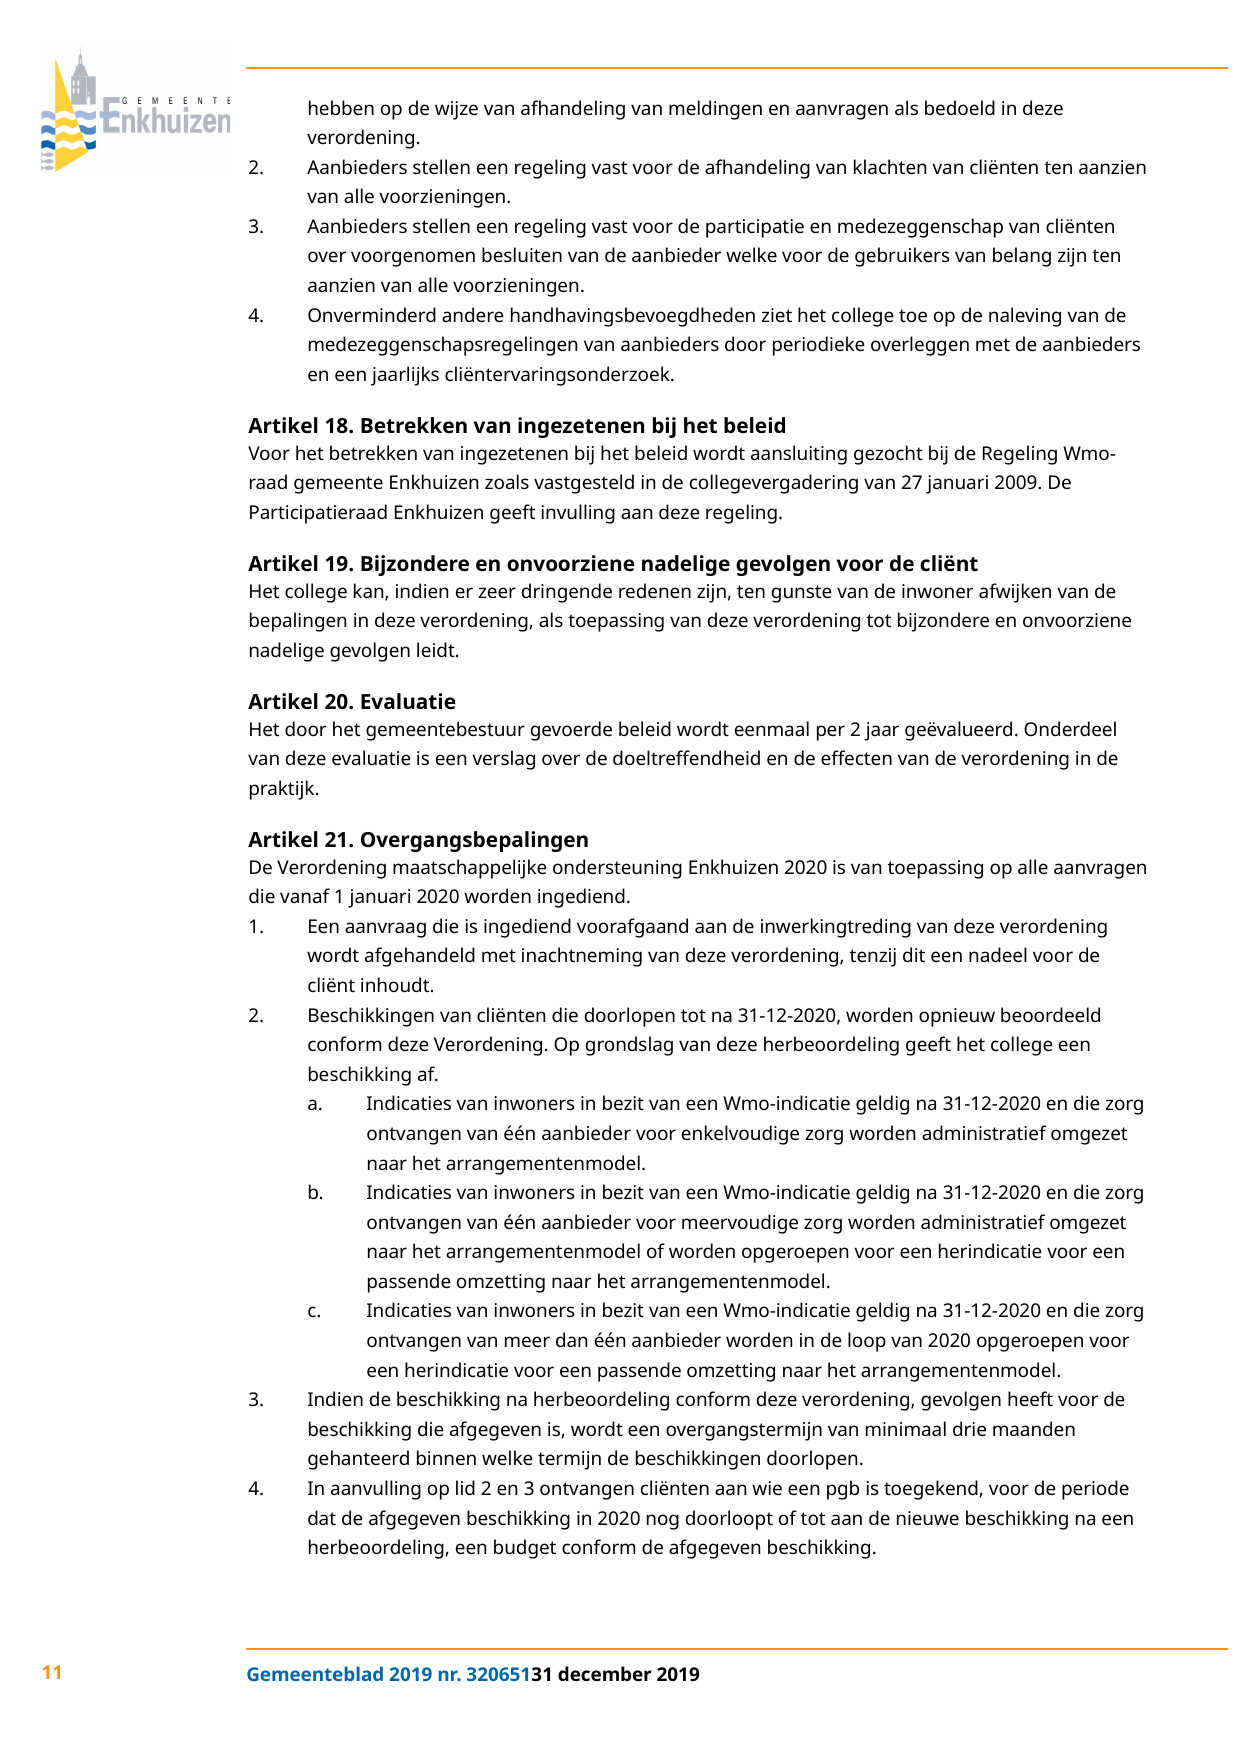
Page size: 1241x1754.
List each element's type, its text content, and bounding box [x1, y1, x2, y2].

list hebben op de wijze van afhandeling van meldingen en aanvragen als bedoeld in deze verordening. [248, 95, 1152, 150]
list Indicaties van inwoners in bezit van een Wmo-indicatie geldig na 31-12-2020 en die zorg ontvangen van één aanbieder voor enkelvoudige zorg worden administratief omgezet naar het arrangementenmodel. [307, 1091, 1152, 1176]
list Indicaties van inwoners in bezit van een Wmo-indicatie geldig na 31-12-2020 en die zorg ontvangen van één aanbieder voor meervoudige zorg worden administratief omgezet naar het arrangementenmodel of worden opgeroepen voor een herindicatie voor een passende omzetting naar het arrangementenmodel. [307, 1179, 1152, 1294]
text De Verordening maatschappelijke ondersteuning Enkhuizen 2020 is van toepassing op alle aanvragen die vanaf 1 januari 2020 worden ingediend. [248, 854, 1152, 909]
list Indien de beschikking na herbeoordeling conform deze verordening, gevolgen heeft voor de beschikking die afgegeven is, wordt een overgangstermijn van minimaal drie maanden gehanteerd binnen welke termijn de beschikkingen doorlopen. [248, 1386, 1152, 1471]
list Aanbieders stellen een regeling vast voor de afhandeling van klachten van cliënten ten aanzien van alle voorzieningen. [248, 154, 1152, 209]
text Voor het betrekken van ingezetenen bij het beleid wordt aansluiting gezocht bij de Regeling Wmo-raad gemeente Enkhuizen zoals vastgesteld in de collegevergadering van 27 januari 2009. De Participatieraad Enkhuizen geeft invulling aan deze regeling. [248, 440, 1152, 525]
text Het college kan, indien er zeer dringende redenen zijn, ten gunste van de inwoner afwijken van de bepalingen in deze verordening, als toepassing van deze verordening tot bijzondere en onvoorziene nadelige gevolgen leidt. [248, 578, 1152, 663]
text Artikel 18. Betrekken van ingezetenen bij het beleid [248, 411, 1152, 440]
list Indicaties van inwoners in bezit van een Wmo-indicatie geldig na 31-12-2020 en die zorg ontvangen van meer dan één aanbieder worden in de loop van 2020 opgeroepen voor een herindicatie voor een passende omzetting naar het arrangementenmodel. [307, 1298, 1152, 1383]
list Een aanvraag die is ingediend voorafgaand aan de inwerkingtreding van deze verordening wordt afgehandeld met inachtneming van deze verordening, tenzij dit een nadeel voor de cliënt inhoudt. [248, 913, 1152, 998]
list In aanvulling op lid 2 en 3 ontvangen cliënten aan wie een pgb is toegekend, voor de periode dat de afgegeven beschikking in 2020 nog doorloopt of tot aan de nieuwe beschikking na een herbeoordeling, een budget conform de afgegeven beschikking. [248, 1475, 1152, 1560]
list Beschikkingen van cliënten die doorlopen tot na 31-12-2020, worden opnieuw beoordeeld conform deze Verordening. Op grondslag van deze herbeoordeling geeft het college een beschikking af. [248, 1002, 1152, 1087]
text Artikel 20. Evaluatie [248, 687, 1152, 716]
text Het door het gemeentebestuur gevoerde beleid wordt eenmaal per 2 jaar geëvalueerd. Onderdeel van deze evaluatie is een verslag over de doeltreffendheid en de effecten van de verordening in de praktijk. [248, 716, 1152, 801]
picture [41, 47, 231, 172]
list Onverminderd andere handhavingsbevoegdheden ziet het college toe op de naleving van de medezeggenschapsregelingen van aanbieders door periodieke overleggen met de aanbieders en een jaarlijks cliëntervaringsonderzoek. [248, 302, 1152, 387]
text Artikel 21. Overgangsbepalingen [248, 826, 1152, 854]
text Artikel 19. Bijzondere en onvoorziene nadelige gevolgen voor de cliënt [248, 549, 1152, 578]
list Aanbieders stellen een regeling vast voor de participatie en medezeggenschap van cliënten over voorgenomen besluiten van de aanbieder welke voor de gebruikers van belang zijn ten aanzien van alle voorzieningen. [248, 213, 1152, 298]
